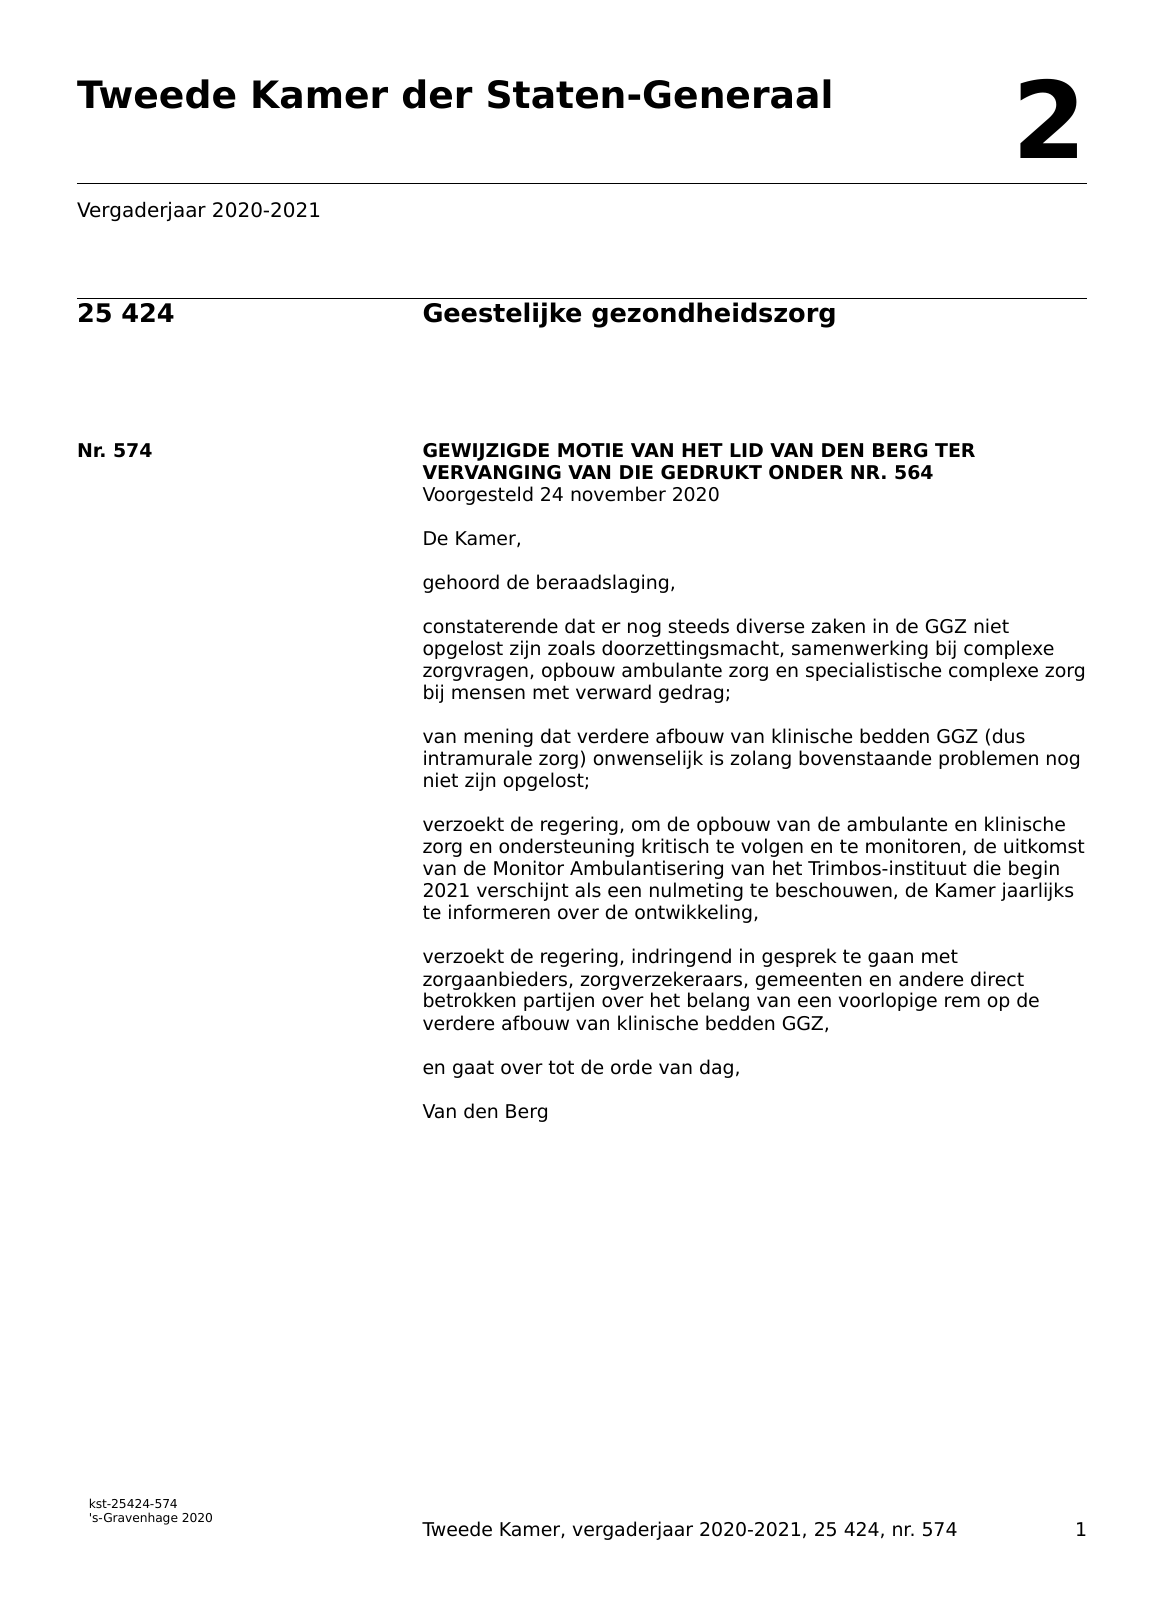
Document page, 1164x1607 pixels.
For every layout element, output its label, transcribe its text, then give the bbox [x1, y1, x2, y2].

text 's-Gravenhage 2020 [88, 1511, 323, 1525]
text verzoekt de regering, indringend in gesprek te gaan met zorgaanbieders, zorgverzekeraars, gemeenten en andere direct betrokken partijen over het belang van een voorlopige rem op de verdere afbouw van klinische bedden GGZ, [422, 946, 1087, 1034]
text kst-25424-574 [88, 1497, 323, 1511]
table_header 2 [886, 59, 1087, 183]
text en gaat over tot de orde van dag, [422, 1057, 1087, 1078]
text Van den Berg [422, 1101, 1087, 1123]
text De Kamer, [422, 528, 1087, 550]
text Voorgesteld 24 november 2020 [422, 484, 1087, 506]
text gehoord de beraadslaging, [422, 572, 1087, 594]
text verzoekt de regering, om de opbouw van de ambulante en klinische zorg en ondersteuning kritisch te volgen en te monitoren, de uitkomst van de Monitor Ambulantisering van het Trimbos-instituut die begin 2021 verschijnt als een nulmeting te beschouwen, de Kamer jaarlijks te informeren over de ontwikkeling, [422, 814, 1087, 924]
subtitle 25 424 Geestelijke gezondheidszorg [77, 299, 1087, 329]
table_header Tweede Kamer der Staten-Generaal [77, 59, 886, 183]
text constaterende dat er nog steeds diverse zaken in de GGZ niet opgelost zijn zoals doorzettingsmacht, samenwerking bij complexe zorgvragen, opbouw ambulante zorg en specialistische complexe zorg bij mensen met verward gedrag; [422, 616, 1087, 704]
text van mening dat verdere afbouw van klinische bedden GGZ (dus intramurale zorg) onwenselijk is zolang bovenstaande problemen nog niet zijn opgelost; [422, 726, 1087, 792]
subtitle Nr. 574 GEWIJZIGDE MOTIE VAN HET LID VAN DEN BERG TER VERVANGING VAN DIE GEDRUKT ONDER NR. 564 [77, 440, 1087, 484]
table_cell Vergaderjaar 2020-2021 [77, 184, 1087, 298]
